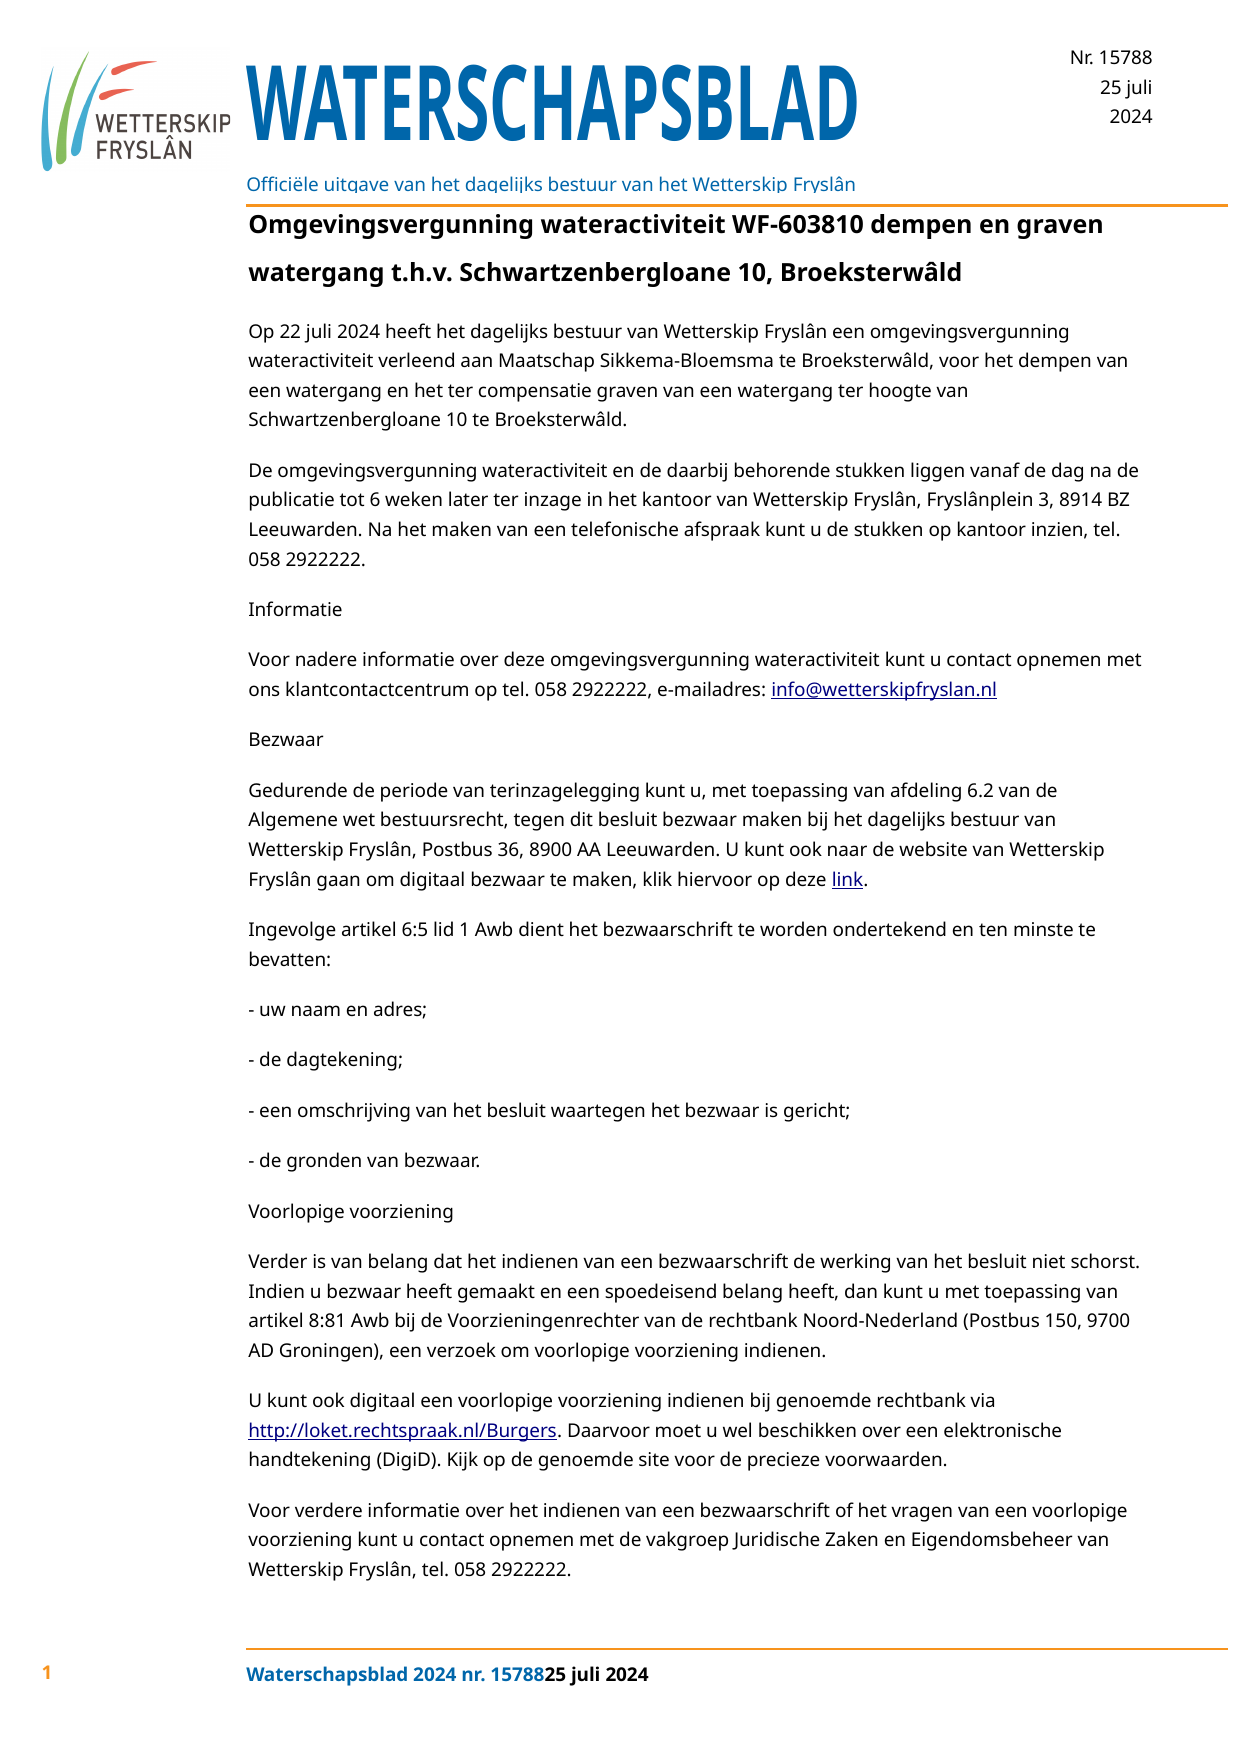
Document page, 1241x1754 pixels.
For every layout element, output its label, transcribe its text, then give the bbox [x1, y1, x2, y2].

text De omgevingsvergunning wateractiviteit en de daarbij behorende stukken liggen vanaf de dag na de publicatie tot 6 weken later ter inzage in het kantoor van Wetterskip Fryslân, Fryslânplein 3, 8914 BZ Leeuwarden. Na het maken van een telefonische afspraak kunt u de stukken op kantoor inzien, tel. 058 2922222. [248, 457, 1152, 572]
text - een omschrijving van het besluit waartegen het bezwaar is gericht; [248, 1097, 1152, 1123]
text Ingevolge artikel 6:5 lid 1 Awb dient het bezwaarschrift te worden ondertekend en ten minste te bevatten: [248, 916, 1152, 972]
text Voorlopige voorziening [248, 1198, 1152, 1224]
text Informatie [248, 596, 1152, 622]
text Omgevingsvergunning wateractiviteit WF-603810 dempen en graven watergang t.h.v. Schwartzenbergloane 10, Broeksterwâld [248, 207, 1152, 288]
text Gedurende de periode van terinzagelegging kunt u, met toepassing van afdeling 6.2 van de Algemene wet bestuursrecht, tegen dit besluit bezwaar maken bij het dagelijks bestuur van Wetterskip Fryslân, Postbus 36, 8900 AA Leeuwarden. U kunt ook naar de website van Wetterskip Fryslân gaan om digitaal bezwaar te maken, klik hiervoor op deze link. [248, 777, 1152, 892]
text Voor verdere informatie over het indienen van een bezwaarschrift of het vragen van een voorlopige voorziening kunt u contact opnemen met de vakgroep Juridische Zaken en Eigendomsbeheer van Wetterskip Fryslân, tel. 058 2922222. [248, 1497, 1152, 1582]
text - uw naam en adres; [248, 996, 1152, 1022]
text Op 22 juli 2024 heeft het dagelijks bestuur van Wetterskip Fryslân een omgevingsvergunning wateractiviteit verleend aan Maatschap Sikkema-Bloemsma te Broeksterwâld, voor het dempen van een watergang en het ter compensatie graven van een watergang ter hoogte van Schwartzenbergloane 10 te Broeksterwâld. [248, 318, 1152, 432]
text Verder is van belang dat het indienen van een bezwaarschrift de werking van het besluit niet schorst. Indien u bezwaar heeft gemaakt en een spoedeisend belang heeft, dan kunt u met toepassing van artikel 8:81 Awb bij de Voorzieningenrechter van de rechtbank Noord-Nederland (Postbus 150, 9700 AD Groningen), een verzoek om voorlopige voorziening indienen. [248, 1248, 1152, 1363]
picture [41, 47, 231, 172]
text - de gronden van bezwaar. [248, 1147, 1152, 1173]
text - de dagtekening; [248, 1047, 1152, 1072]
text Voor nadere informatie over deze omgevingsvergunning wateractiviteit kunt u contact opnemen met ons klantcontactcentrum op tel. 058 2922222, e-mailadres: info@wetterskipfryslan.nl [248, 647, 1152, 702]
text Bezwaar [248, 727, 1152, 752]
text U kunt ook digitaal een voorlopige voorziening indienen bij genoemde rechtbank via http://loket.rechtspraak.nl/Burgers. Daarvoor moet u wel beschikken over een elektronische handtekening (DigiD). Kijk op de genoemde site voor de precieze voorwaarden. [248, 1387, 1152, 1472]
